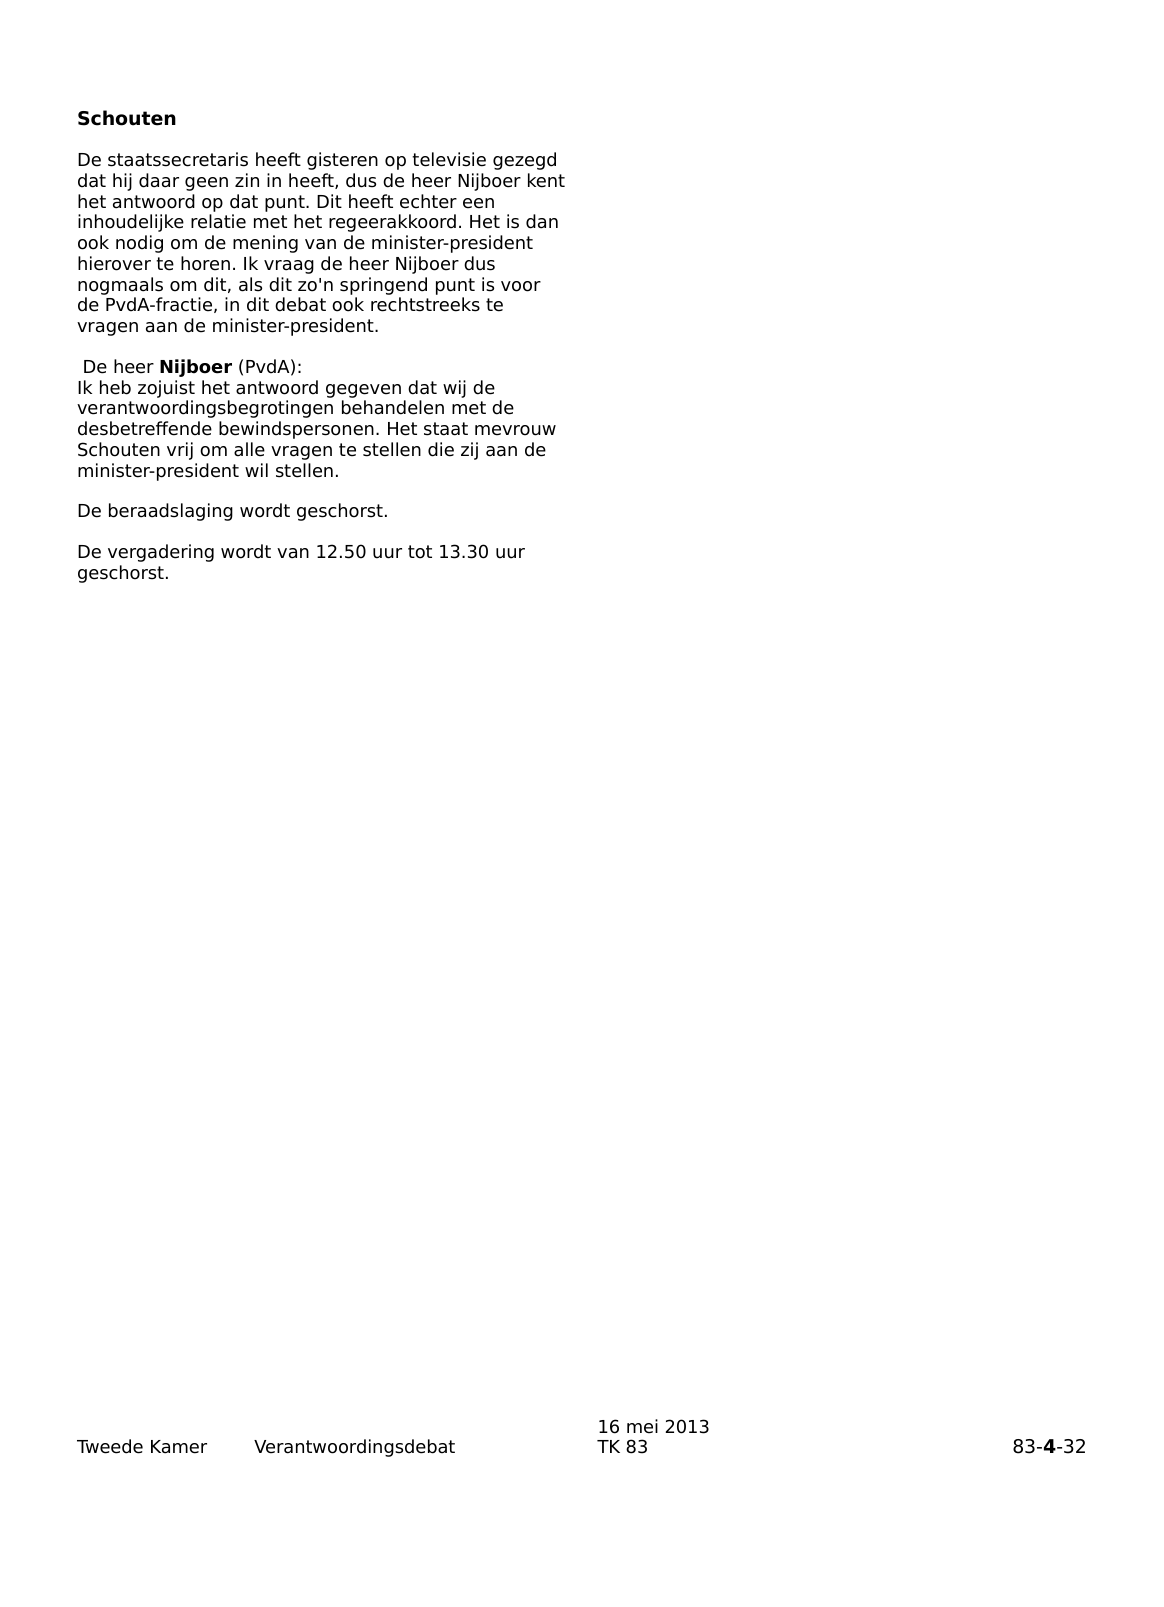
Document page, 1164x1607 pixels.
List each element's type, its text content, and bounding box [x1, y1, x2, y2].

text De vergadering wordt van 12.50 uur tot 13.30 uur geschorst. [77, 542, 567, 583]
text De heer Nijboer (PvdA): [77, 357, 567, 377]
text De staatssecretaris heeft gisteren op televisie gezegd dat hij daar geen zin in heeft, dus de heer Nijboer kent het antwoord op dat punt. Dit heeft echter een inhoudelijke relatie met het regeerakkoord. Het is dan ook nodig om de mening van de minister-president hierover te horen. Ik vraag de heer Nijboer dus nogmaals om dit, als dit zo'n springend punt is voor de PvdA-fractie, in dit debat ook rechtstreeks te vragen aan de minister-president. [77, 150, 567, 337]
text Ik heb zojuist het antwoord gegeven dat wij de verantwoordingsbegrotingen behandelen met de desbetreffende bewindspersonen. Het staat mevrouw Schouten vrij om alle vragen te stellen die zij aan de minister-president wil stellen. [77, 377, 567, 481]
text De beraadslaging wordt geschorst. [77, 501, 567, 522]
